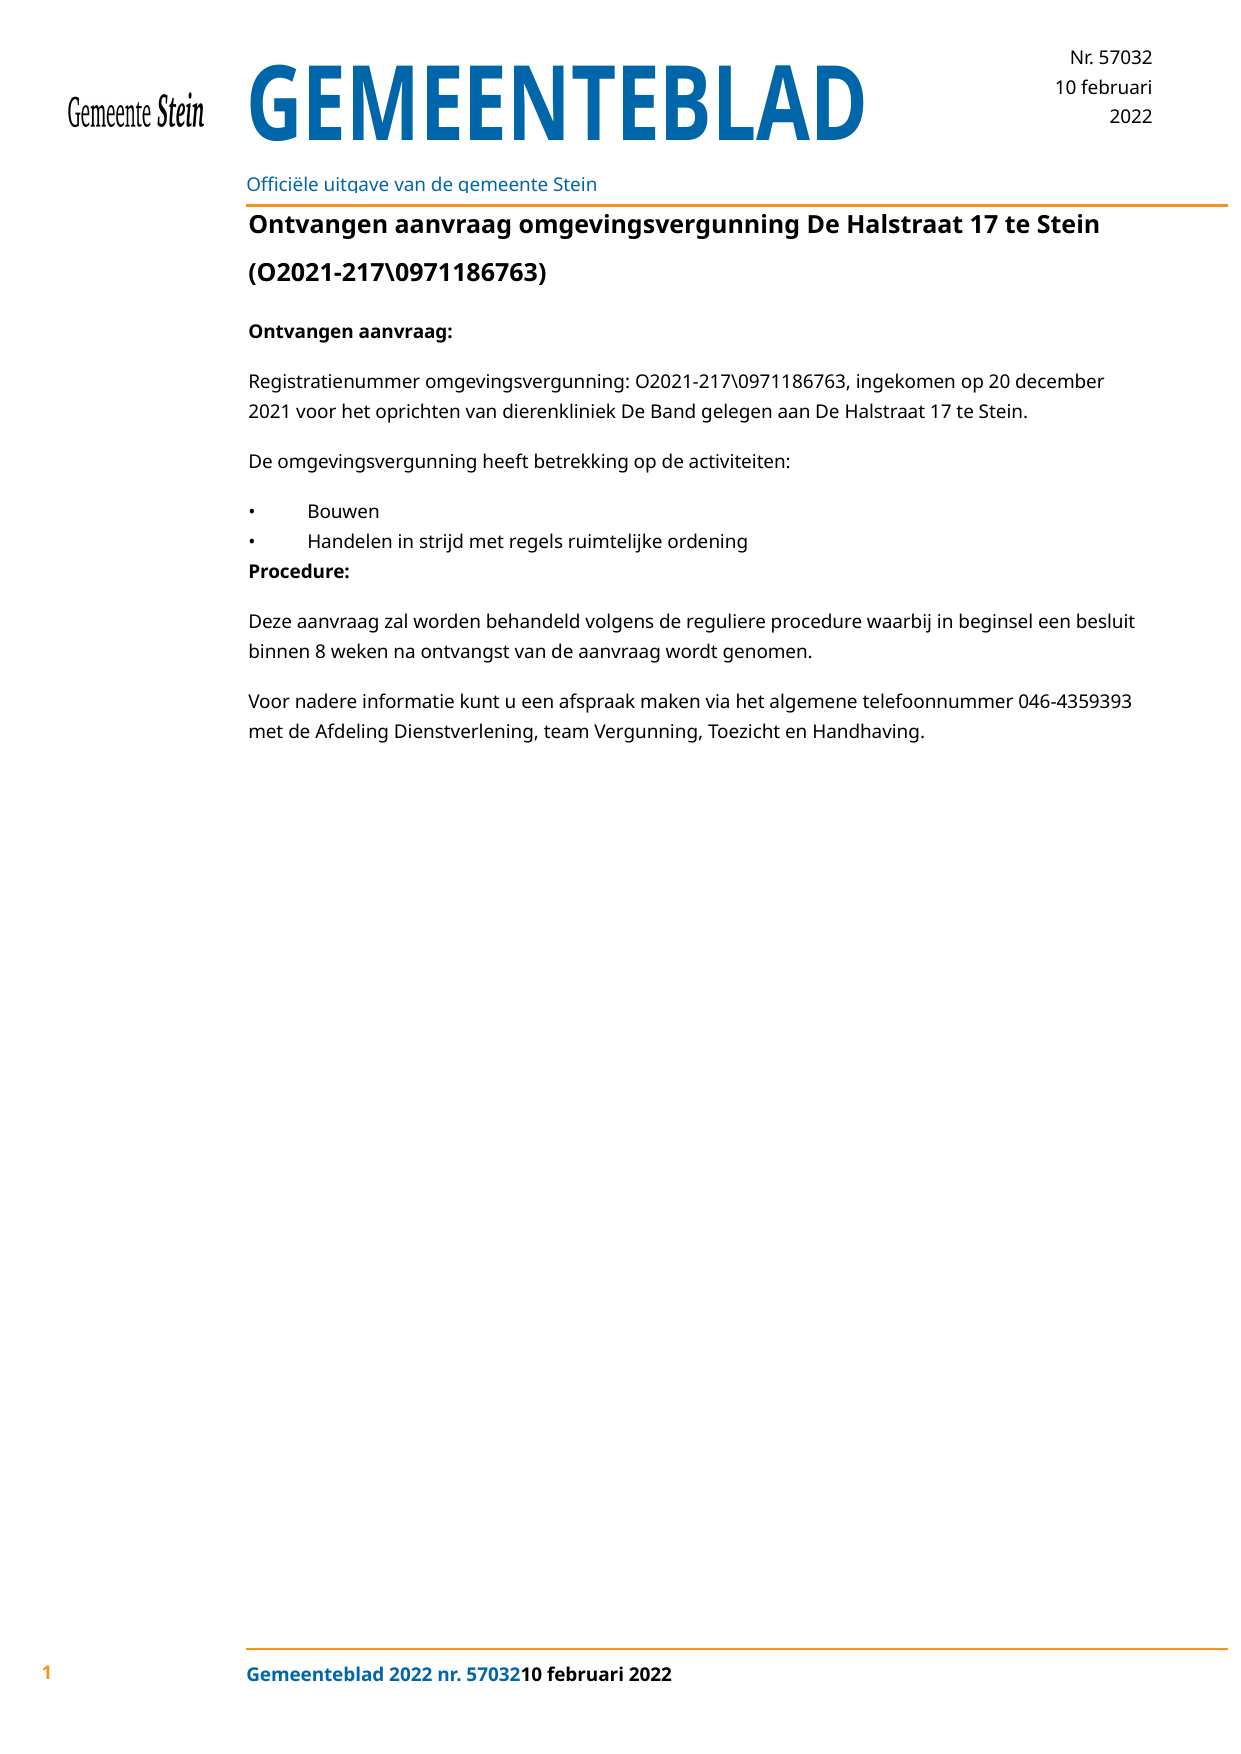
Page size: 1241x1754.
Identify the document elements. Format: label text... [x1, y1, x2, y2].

list Bouwen [248, 499, 1152, 524]
text Procedure: [248, 558, 1152, 584]
text Ontvangen aanvraag: [248, 318, 1152, 344]
text Ontvangen aanvraag omgevingsvergunning De Halstraat 17 te Stein (O2021-217\0971186763) [248, 207, 1152, 288]
text De omgevingsvergunning heeft betrekking op de activiteiten: [248, 448, 1152, 474]
list Handelen in strijd met regels ruimtelijke ordening [248, 528, 1152, 554]
text Voor nadere informatie kunt u een afspraak maken via het algemene telefoonnummer 046-4359393 met de Afdeling Dienstverlening, team Vergunning, Toezicht en Handhaving. [248, 688, 1152, 744]
picture [41, 47, 231, 172]
text Registratienummer omgevingsvergunning: O2021-217\0971186763, ingekomen op 20 december 2021 voor het oprichten van dierenkliniek De Band gelegen aan De Halstraat 17 te Stein. [248, 368, 1152, 424]
text Deze aanvraag zal worden behandeld volgens de reguliere procedure waarbij in beginsel een besluit binnen 8 weken na ontvangst van de aanvraag wordt genomen. [248, 608, 1152, 664]
